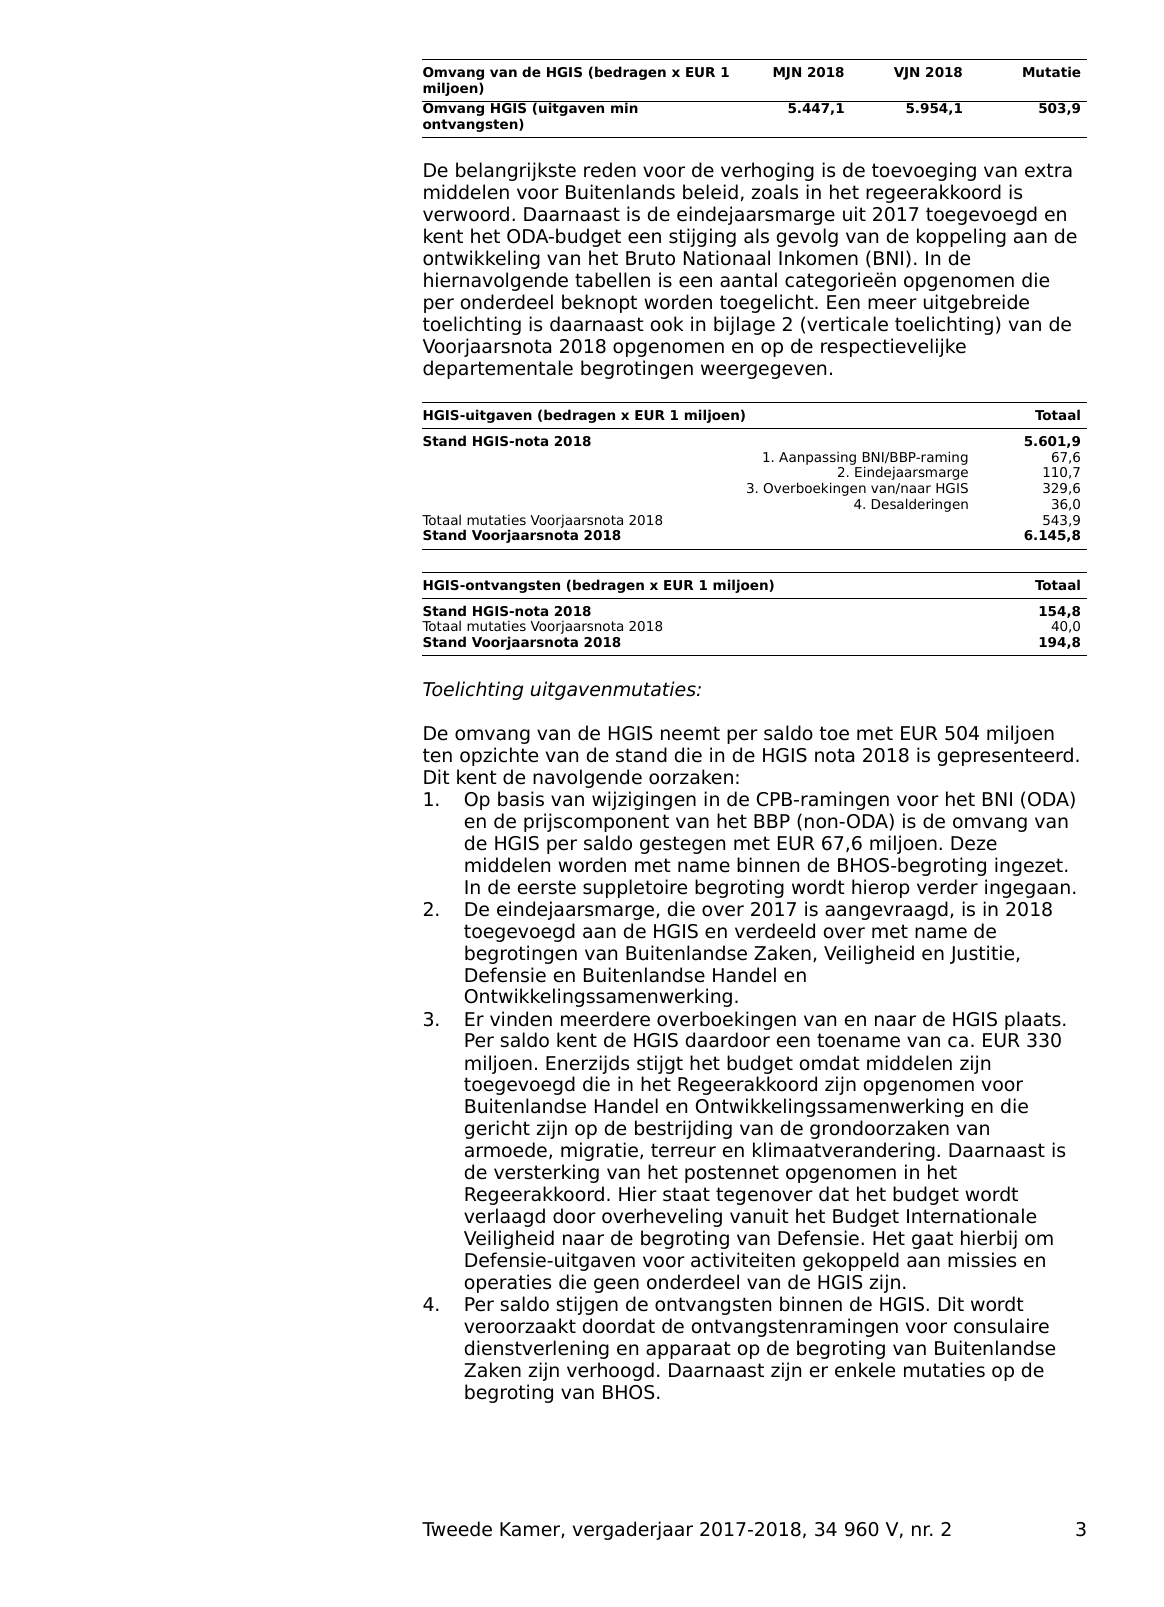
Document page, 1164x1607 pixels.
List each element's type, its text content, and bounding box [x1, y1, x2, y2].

text 1. Op basis van wijzigingen in de CPB-ramingen voor het BNI (ODA) en de prijscomponent van het BBP (non-ODA) is de omvang van de HGIS per saldo gestegen met EUR 67,6 miljoen. Deze middelen worden met name binnen de BHOS-begroting ingezet. In de eerste suppletoire begroting wordt hierop verder ingegaan. [422, 789, 1087, 898]
table_header Totaal [969, 403, 1087, 428]
table_cell Stand HGIS-nota 2018 [422, 429, 968, 449]
table_cell 5.954,1 [850, 102, 968, 137]
table_cell 4. Desalderingen [422, 497, 968, 512]
table_cell 543,9 [969, 513, 1087, 528]
table_cell 5.447,1 [732, 102, 850, 137]
table_cell Stand Voorjaarsnota 2018 [422, 528, 968, 549]
table_header VJN 2018 [850, 60, 968, 101]
text 2. De eindejaarsmarge, die over 2017 is aangevraagd, is in 2018 toegevoegd aan de HGIS en verdeeld over met name de begrotingen van Buitenlandse Zaken, Veiligheid en Justitie, Defensie en Buitenlandse Handel en Ontwikkelingssamenwerking. [422, 898, 1087, 1008]
table_cell 36,0 [969, 497, 1087, 512]
table_cell 1. Aanpassing BNI/BBP-raming [422, 450, 968, 465]
table_header HGIS-uitgaven (bedragen x EUR 1 miljoen) [422, 403, 968, 428]
table_cell 67,6 [969, 450, 1087, 465]
text 3. Er vinden meerdere overboekingen van en naar de HGIS plaats. Per saldo kent de HGIS daardoor een toename van ca. EUR 330 miljoen. Enerzijds stijgt het budget omdat middelen zijn toegevoegd die in het Regeerakkoord zijn opgenomen voor Buitenlandse Handel en Ontwikkelingssamenwerking en die gericht zijn op de bestrijding van de grondoorzaken van armoede, migratie, terreur en klimaatverandering. Daarnaast is de versterking van het postennet opgenomen in het Regeerakkoord. Hier staat tegenover dat het budget wordt verlaagd door overheveling vanuit het Budget Internationale Veiligheid naar de begroting van Defensie. Het gaat hierbij om Defensie-uitgaven voor activiteiten gekoppeld aan missies en operaties die geen onderdeel van de HGIS zijn. [422, 1008, 1087, 1294]
table_cell Omvang HGIS (uitgaven min ontvangsten) [422, 102, 732, 137]
table_cell 154,8 [969, 599, 1087, 619]
table_cell 5.601,9 [969, 429, 1087, 449]
table_cell 194,8 [969, 635, 1087, 655]
table_header Totaal [969, 573, 1087, 598]
text 4. Per saldo stijgen de ontvangsten binnen de HGIS. Dit wordt veroorzaakt doordat de ontvangstenramingen voor consulaire dienstverlening en apparaat op de begroting van Buitenlandse Zaken zijn verhoogd. Daarnaast zijn er enkele mutaties op de begroting van BHOS. [422, 1294, 1087, 1404]
subtitle Toelichting uitgavenmutaties: [422, 678, 1087, 701]
table_cell 6.145,8 [969, 528, 1087, 549]
table_cell Stand HGIS-nota 2018 [422, 599, 968, 619]
table_cell Stand Voorjaarsnota 2018 [422, 635, 968, 655]
table_cell 503,9 [969, 102, 1087, 137]
text De belangrijkste reden voor de verhoging is de toevoeging van extra middelen voor Buitenlands beleid, zoals in het regeerakkoord is verwoord. Daarnaast is de eindejaarsmarge uit 2017 toegevoegd en kent het ODA-budget een stijging als gevolg van de koppeling aan de ontwikkeling van het Bruto Nationaal Inkomen (BNI). In de hiernavolgende tabellen is een aantal categorieën opgenomen die per onderdeel beknopt worden toegelicht. Een meer uitgebreide toelichting is daarnaast ook in bijlage 2 (verticale toelichting) van de Voorjaarsnota 2018 opgenomen en op de respectievelijke departementale begrotingen weergegeven. [422, 160, 1087, 380]
table_header MJN 2018 [732, 60, 850, 101]
table_cell Totaal mutaties Voorjaarsnota 2018 [422, 513, 968, 528]
table_header Mutatie [969, 60, 1087, 101]
table_cell Totaal mutaties Voorjaarsnota 2018 [422, 619, 968, 635]
table_cell 329,6 [969, 481, 1087, 497]
table_cell 2. Eindejaarsmarge [422, 465, 968, 481]
table_cell 3. Overboekingen van/naar HGIS [422, 481, 968, 497]
table_header Omvang van de HGIS (bedragen x EUR 1 miljoen) [422, 60, 732, 101]
table_cell 40,0 [969, 619, 1087, 635]
text De omvang van de HGIS neemt per saldo toe met EUR 504 miljoen ten opzichte van de stand die in de HGIS nota 2018 is gepresenteerd. Dit kent de navolgende oorzaken: [422, 723, 1087, 789]
table_cell 110,7 [969, 465, 1087, 481]
table_header HGIS-ontvangsten (bedragen x EUR 1 miljoen) [422, 573, 968, 598]
